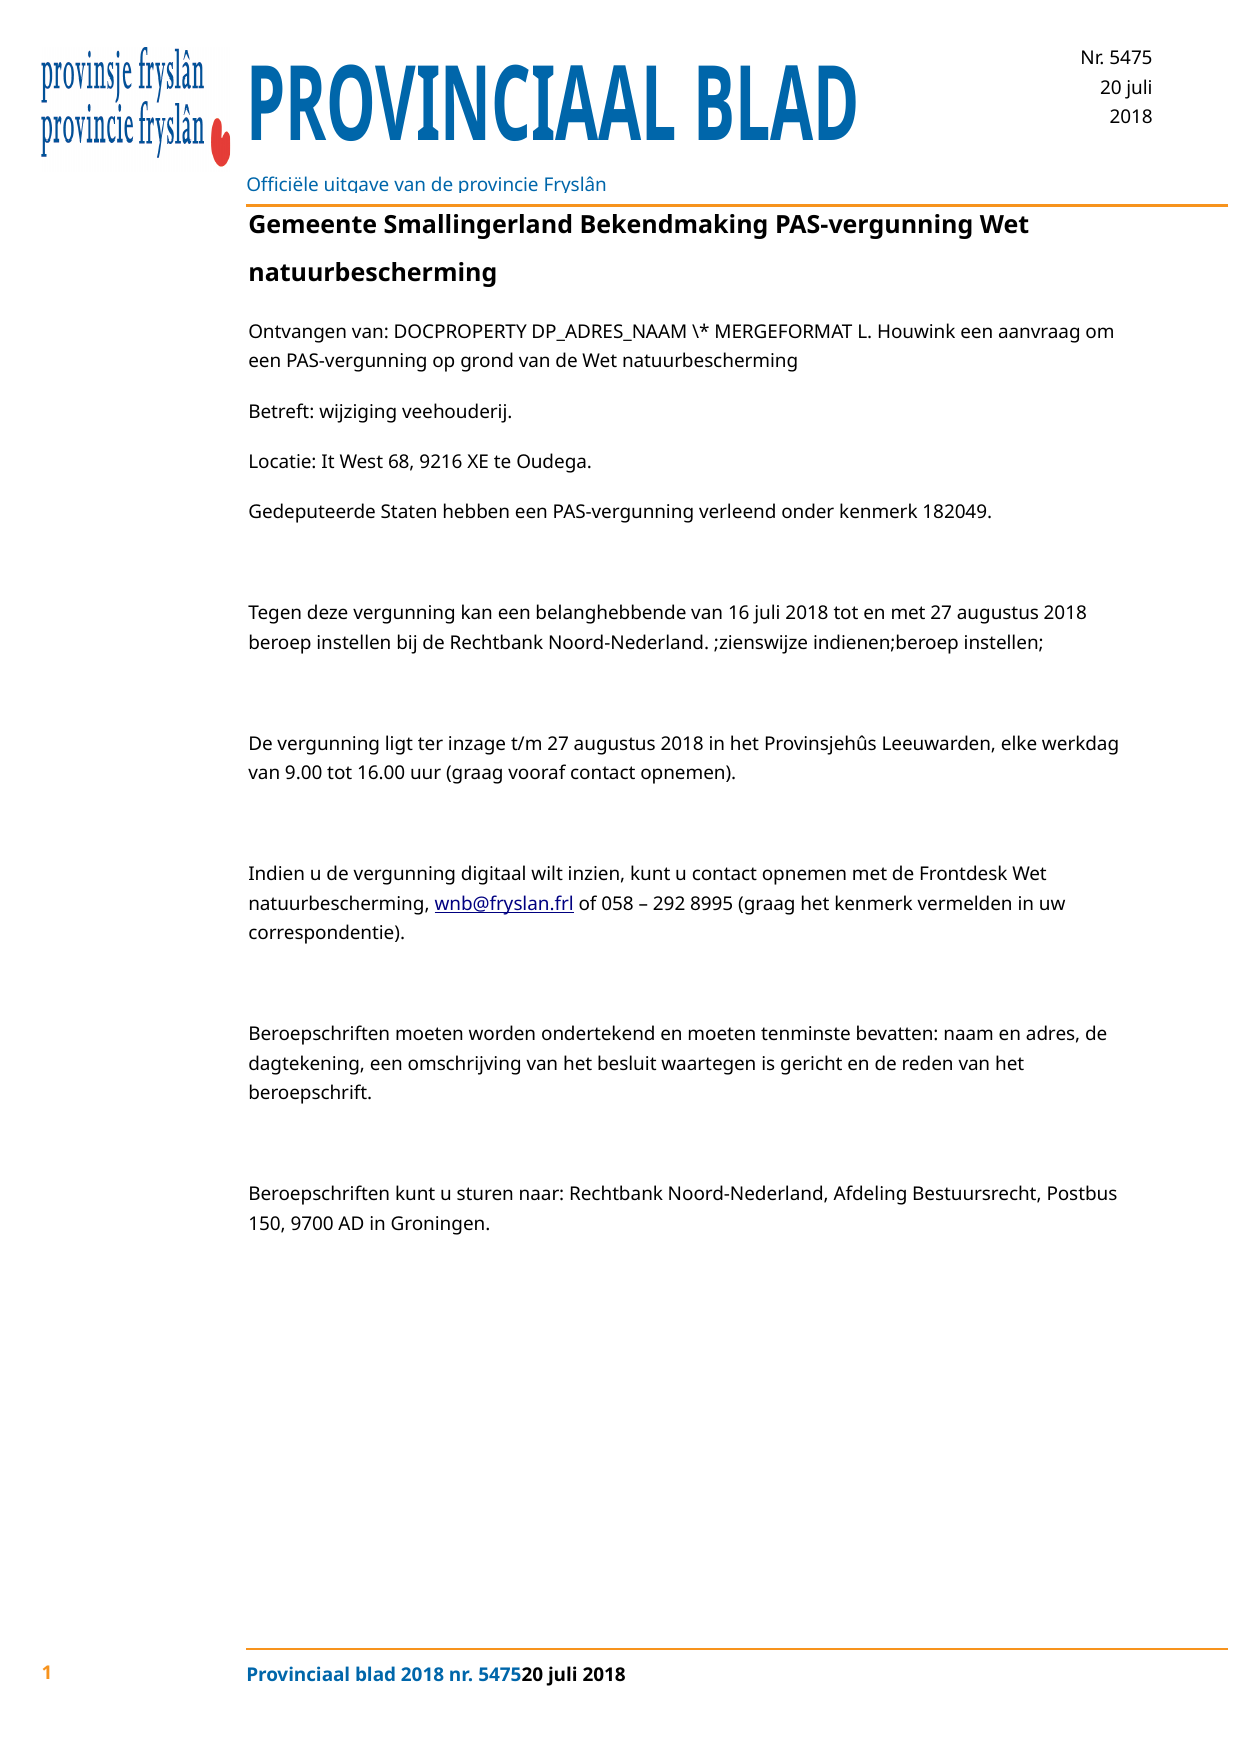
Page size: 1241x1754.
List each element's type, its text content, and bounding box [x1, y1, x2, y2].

text Beroepschriften kunt u sturen naar: Rechtbank Noord-Nederland, Afdeling Bestuursrecht, Postbus 150, 9700 AD in Groningen. [248, 1180, 1152, 1236]
text Betreft: wijziging veehouderij. [248, 398, 1152, 424]
text Tegen deze vergunning kan een belanghebbende van 16 juli 2018 tot en met 27 augustus 2018 beroep instellen bij de Rechtbank Noord-Nederland. ;zienswijze indienen;beroep instellen; [248, 599, 1152, 655]
text Indien u de vergunning digitaal wilt inzien, kunt u contact opnemen met de Frontdesk Wet natuurbescherming, wnb@fryslan.frl of 058 – 292 8995 (graag het kenmerk vermelden in uw correspondentie). [248, 860, 1152, 945]
text Beroepschriften moeten worden ondertekend en moeten tenminste bevatten: naam en adres, de dagtekening, een omschrijving van het besluit waartegen is gericht en de reden van het beroepschrift. [248, 1020, 1152, 1105]
text Ontvangen van: DOCPROPERTY DP_ADRES_NAAM \* MERGEFORMAT L. Houwink een aanvraag om een PAS-vergunning op grond van de Wet natuurbescherming [248, 318, 1152, 373]
text Gemeente Smallingerland Bekendmaking PAS-vergunning Wet natuurbescherming [248, 207, 1152, 288]
picture [41, 47, 231, 172]
text De vergunning ligt ter inzage t/m 27 augustus 2018 in het Provinsjehûs Leeuwarden, elke werkdag van 9.00 tot 16.00 uur (graag vooraf contact opnemen). [248, 730, 1152, 785]
text Locatie: It West 68, 9216 XE te Oudega. [248, 448, 1152, 474]
text Gedeputeerde Staten hebben een PAS-vergunning verleend onder kenmerk 182049. [248, 499, 1152, 524]
